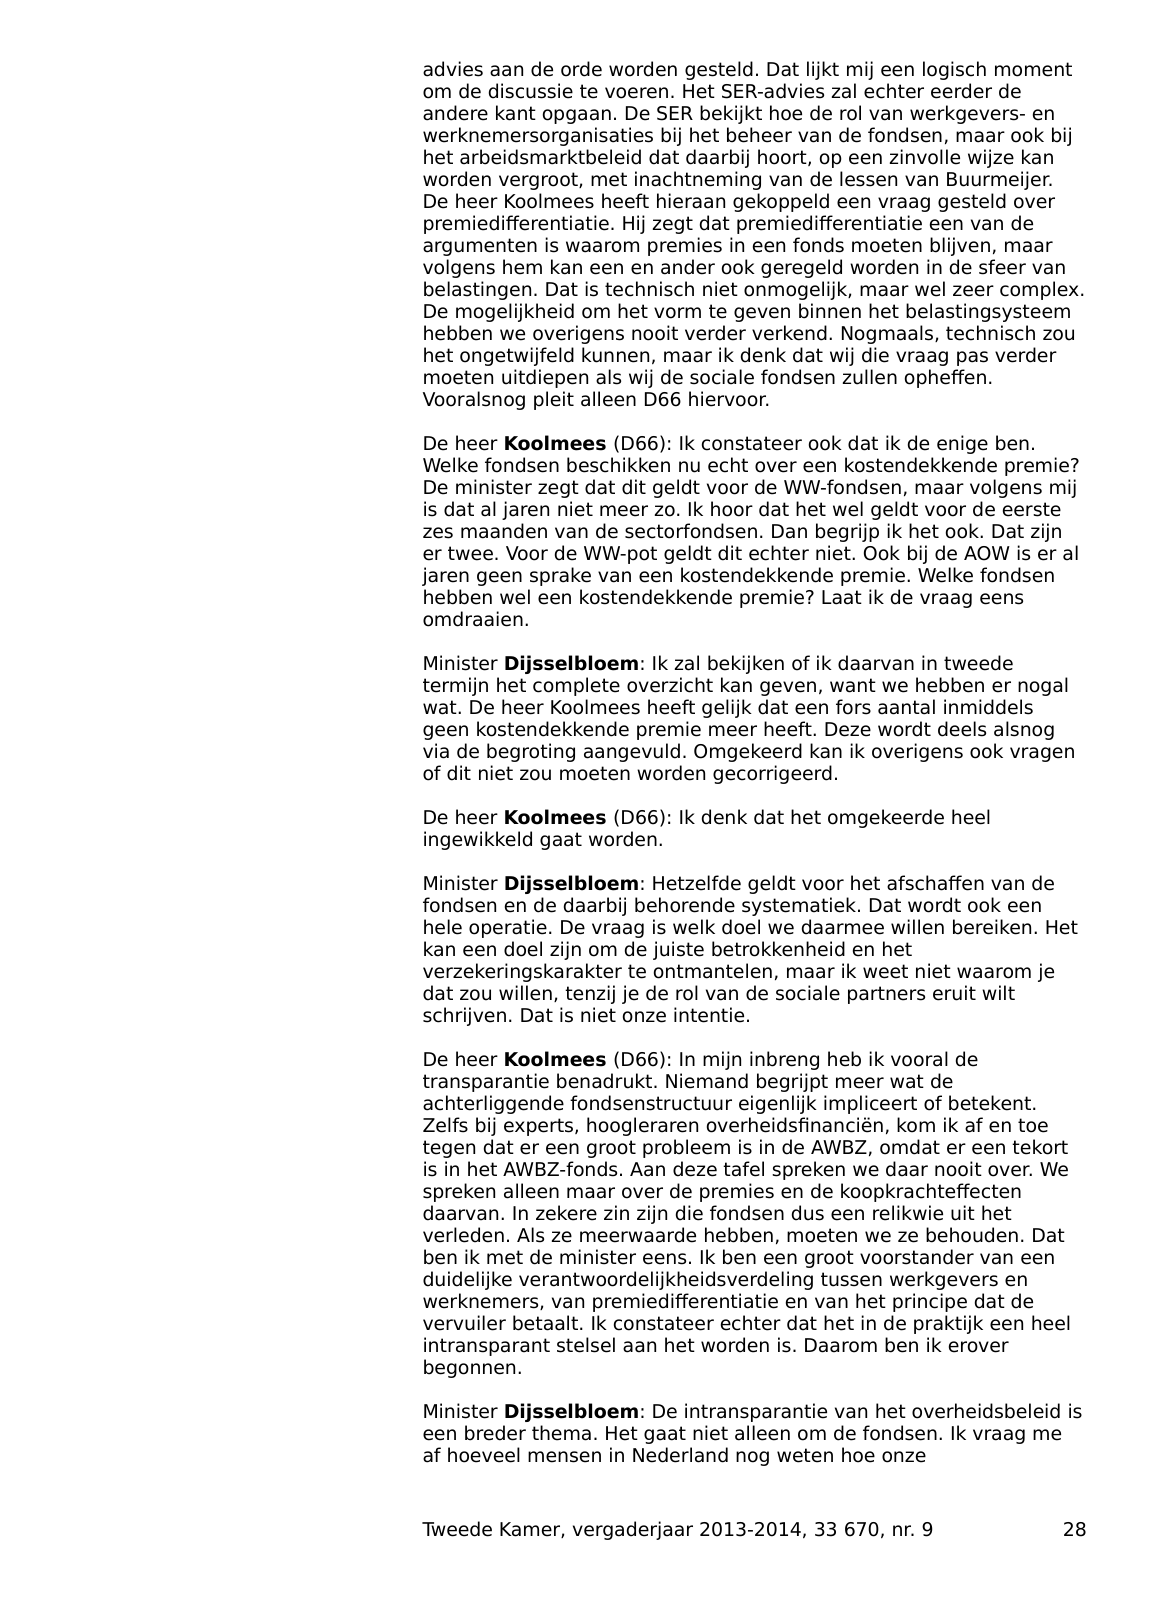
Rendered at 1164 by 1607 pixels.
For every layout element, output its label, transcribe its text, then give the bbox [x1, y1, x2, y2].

text Minister Dijsselbloem: Hetzelfde geldt voor het afschaffen van de fondsen en de daarbij behorende systematiek. Dat wordt ook een hele operatie. De vraag is welk doel we daarmee willen bereiken. Het kan een doel zijn om de juiste betrokkenheid en het verzekeringskarakter te ontmantelen, maar ik weet niet waarom je dat zou willen, tenzij je de rol van de sociale partners eruit wilt schrijven. Dat is niet onze intentie. [422, 873, 1087, 1027]
text Minister Dijsselbloem: Ik zal bekijken of ik daarvan in tweede termijn het complete overzicht kan geven, want we hebben er nogal wat. De heer Koolmees heeft gelijk dat een fors aantal inmiddels geen kostendekkende premie meer heeft. Deze wordt deels alsnog via de begroting aangevuld. Omgekeerd kan ik overigens ook vragen of dit niet zou moeten worden gecorrigeerd. [422, 653, 1087, 785]
text advies aan de orde worden gesteld. Dat lijkt mij een logisch moment om de discussie te voeren. Het SER-advies zal echter eerder de andere kant opgaan. De SER bekijkt hoe de rol van werkgevers- en werknemersorganisaties bij het beheer van de fondsen, maar ook bij het arbeidsmarktbeleid dat daarbij hoort, op een zinvolle wijze kan worden vergroot, met inachtneming van de lessen van Buurmeijer. [422, 59, 1087, 191]
text De heer Koolmees heeft hieraan gekoppeld een vraag gesteld over premiedifferentiatie. Hij zegt dat premiedifferentiatie een van de argumenten is waarom premies in een fonds moeten blijven, maar volgens hem kan een en ander ook geregeld worden in de sfeer van belastingen. Dat is technisch niet onmogelijk, maar wel zeer complex. De mogelijkheid om het vorm te geven binnen het belastingsysteem hebben we overigens nooit verder verkend. Nogmaals, technisch zou het ongetwijfeld kunnen, maar ik denk dat wij die vraag pas verder moeten uitdiepen als wij de sociale fondsen zullen opheffen. Vooralsnog pleit alleen D66 hiervoor. [422, 191, 1087, 411]
text Minister Dijsselbloem: De intransparantie van het overheidsbeleid is een breder thema. Het gaat niet alleen om de fondsen. Ik vraag me af hoeveel mensen in Nederland nog weten hoe onze [422, 1401, 1087, 1467]
text De heer Koolmees (D66): Ik constateer ook dat ik de enige ben. Welke fondsen beschikken nu echt over een kostendekkende premie? De minister zegt dat dit geldt voor de WW-fondsen, maar volgens mij is dat al jaren niet meer zo. Ik hoor dat het wel geldt voor de eerste zes maanden van de sectorfondsen. Dan begrijp ik het ook. Dat zijn er twee. Voor de WW-pot geldt dit echter niet. Ook bij de AOW is er al jaren geen sprake van een kostendekkende premie. Welke fondsen hebben wel een kostendekkende premie? Laat ik de vraag eens omdraaien. [422, 433, 1087, 631]
text De heer Koolmees (D66): Ik denk dat het omgekeerde heel ingewikkeld gaat worden. [422, 807, 1087, 851]
text De heer Koolmees (D66): In mijn inbreng heb ik vooral de transparantie benadrukt. Niemand begrijpt meer wat de achterliggende fondsenstructuur eigenlijk impliceert of betekent. Zelfs bij experts, hoogleraren overheidsfinanciën, kom ik af en toe tegen dat er een groot probleem is in de AWBZ, omdat er een tekort is in het AWBZ-fonds. Aan deze tafel spreken we daar nooit over. We spreken alleen maar over de premies en de koopkrachteffecten daarvan. In zekere zin zijn die fondsen dus een relikwie uit het verleden. Als ze meerwaarde hebben, moeten we ze behouden. Dat ben ik met de minister eens. Ik ben een groot voorstander van een duidelijke verantwoordelijkheidsverdeling tussen werkgevers en werknemers, van premiedifferentiatie en van het principe dat de vervuiler betaalt. Ik constateer echter dat het in de praktijk een heel intransparant stelsel aan het worden is. Daarom ben ik erover begonnen. [422, 1049, 1087, 1379]
